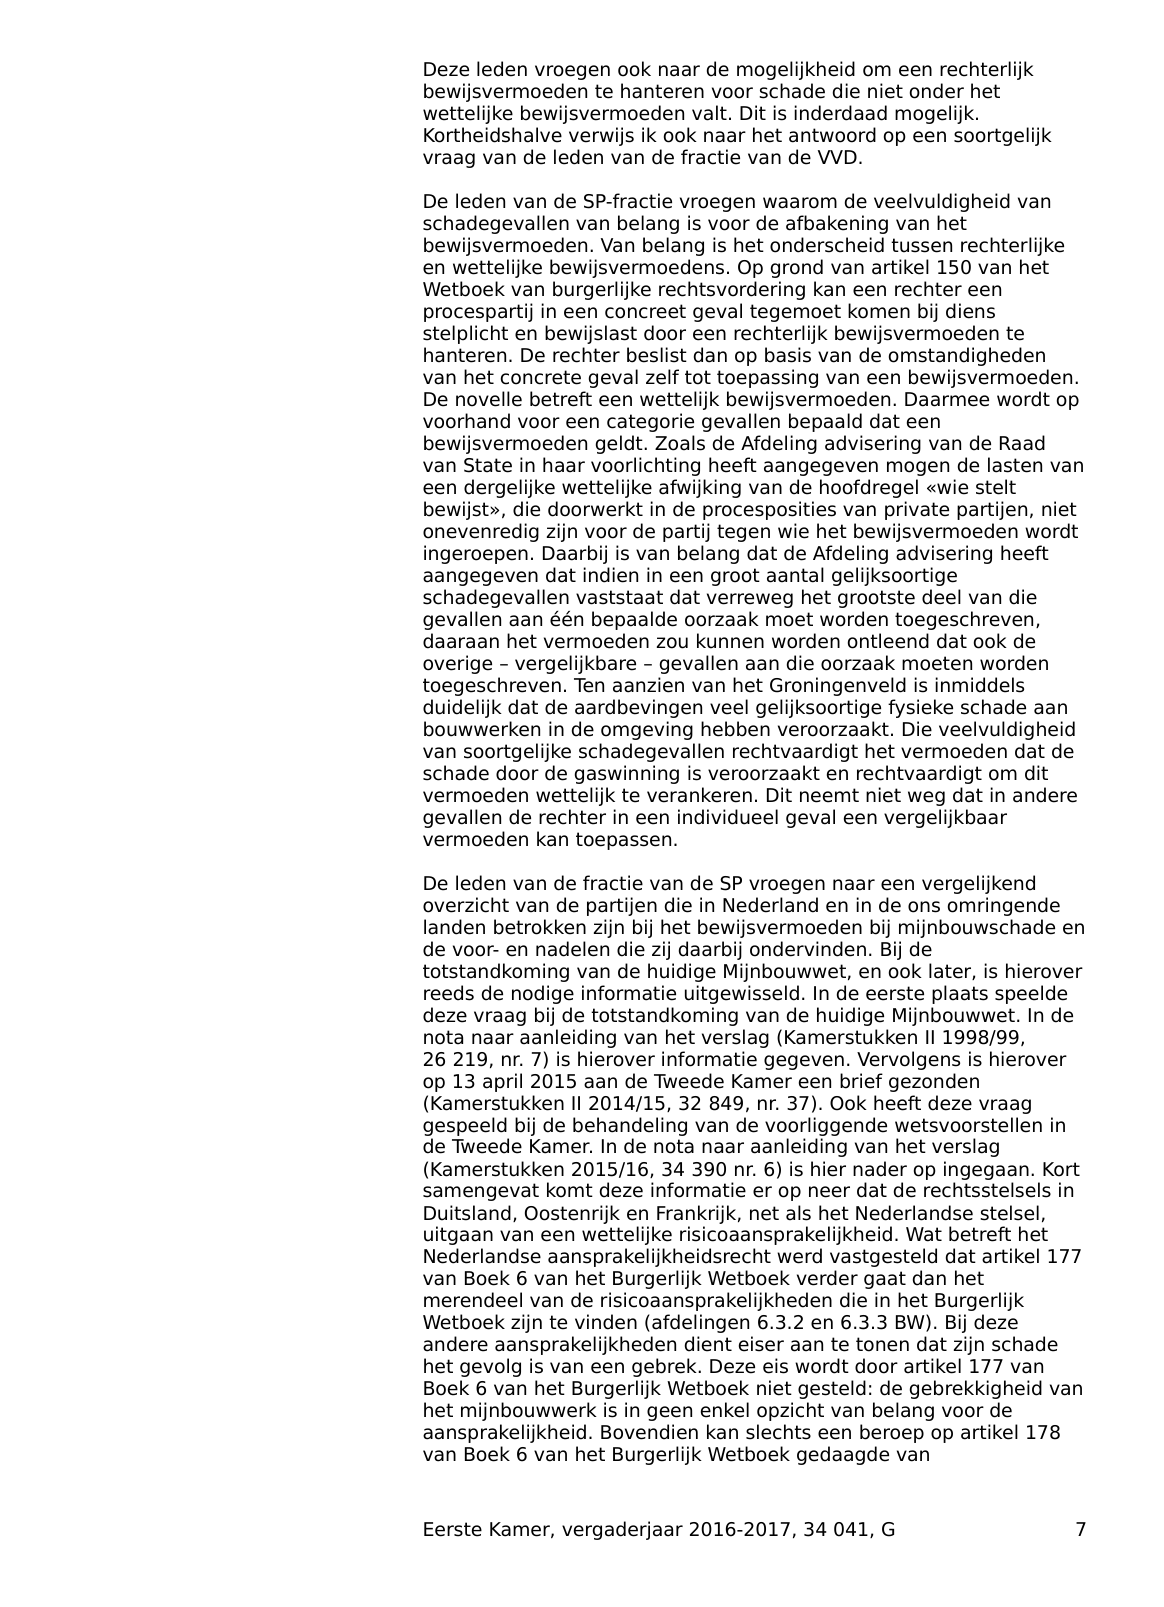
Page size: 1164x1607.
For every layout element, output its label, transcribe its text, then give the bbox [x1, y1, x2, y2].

text De leden van de fractie van de SP vroegen naar een vergelijkend overzicht van de partijen die in Nederland en in de ons omringende landen betrokken zijn bij het bewijsvermoeden bij mijnbouwschade en de voor- en nadelen die zij daarbij ondervinden. Bij de totstandkoming van de huidige Mijnbouwwet, en ook later, is hierover reeds de nodige informatie uitgewisseld. In de eerste plaats speelde deze vraag bij de totstandkoming van de huidige Mijnbouwwet. In de nota naar aanleiding van het verslag (Kamerstukken II 1998/99, 26 219, nr. 7) is hierover informatie gegeven. Vervolgens is hierover op 13 april 2015 aan de Tweede Kamer een brief gezonden (Kamerstukken II 2014/15, 32 849, nr. 37). Ook heeft deze vraag gespeeld bij de behandeling van de voorliggende wetsvoorstellen in de Tweede Kamer. In de nota naar aanleiding van het verslag (Kamerstukken 2015/16, 34 390 nr. 6) is hier nader op ingegaan. Kort samengevat komt deze informatie er op neer dat de rechtsstelsels in Duitsland, Oostenrijk en Frankrijk, net als het Nederlandse stelsel, uitgaan van een wettelijke risicoaansprakelijkheid. Wat betreft het Nederlandse aansprakelijkheidsrecht werd vastgesteld dat artikel 177 van Boek 6 van het Burgerlijk Wetboek verder gaat dan het merendeel van de risicoaansprakelijkheden die in het Burgerlijk Wetboek zijn te vinden (afdelingen 6.3.2 en 6.3.3 BW). Bij deze andere aansprakelijkheden dient eiser aan te tonen dat zijn schade het gevolg is van een gebrek. Deze eis wordt door artikel 177 van Boek 6 van het Burgerlijk Wetboek niet gesteld: de gebrekkigheid van het mijnbouwwerk is in geen enkel opzicht van belang voor de aansprakelijkheid. Bovendien kan slechts een beroep op artikel 178 van Boek 6 van het Burgerlijk Wetboek gedaagde van [422, 873, 1087, 1466]
text Deze leden vroegen ook naar de mogelijkheid om een rechterlijk bewijsvermoeden te hanteren voor schade die niet onder het wettelijke bewijsvermoeden valt. Dit is inderdaad mogelijk. Kortheidshalve verwijs ik ook naar het antwoord op een soortgelijk vraag van de leden van de fractie van de VVD. [422, 59, 1087, 169]
text De leden van de SP-fractie vroegen waarom de veelvuldigheid van schadegevallen van belang is voor de afbakening van het bewijsvermoeden. Van belang is het onderscheid tussen rechterlijke en wettelijke bewijsvermoedens. Op grond van artikel 150 van het Wetboek van burgerlijke rechtsvordering kan een rechter een procespartij in een concreet geval tegemoet komen bij diens stelplicht en bewijslast door een rechterlijk bewijsvermoeden te hanteren. De rechter beslist dan op basis van de omstandigheden van het concrete geval zelf tot toepassing van een bewijsvermoeden. De novelle betreft een wettelijk bewijsvermoeden. Daarmee wordt op voorhand voor een categorie gevallen bepaald dat een bewijsvermoeden geldt. Zoals de Afdeling advisering van de Raad van State in haar voorlichting heeft aangegeven mogen de lasten van een dergelijke wettelijke afwijking van de hoofdregel «wie stelt bewijst», die doorwerkt in de procesposities van private partijen, niet onevenredig zijn voor de partij tegen wie het bewijsvermoeden wordt ingeroepen. Daarbij is van belang dat de Afdeling advisering heeft aangegeven dat indien in een groot aantal gelijksoortige schadegevallen vaststaat dat verreweg het grootste deel van die gevallen aan één bepaalde oorzaak moet worden toegeschreven, daaraan het vermoeden zou kunnen worden ontleend dat ook de overige – vergelijkbare – gevallen aan die oorzaak moeten worden toegeschreven. Ten aanzien van het Groningenveld is inmiddels duidelijk dat de aardbevingen veel gelijksoortige fysieke schade aan bouwwerken in de omgeving hebben veroorzaakt. Die veelvuldigheid van soortgelijke schadegevallen rechtvaardigt het vermoeden dat de schade door de gaswinning is veroorzaakt en rechtvaardigt om dit vermoeden wettelijk te verankeren. Dit neemt niet weg dat in andere gevallen de rechter in een individueel geval een vergelijkbaar vermoeden kan toepassen. [422, 191, 1087, 851]
